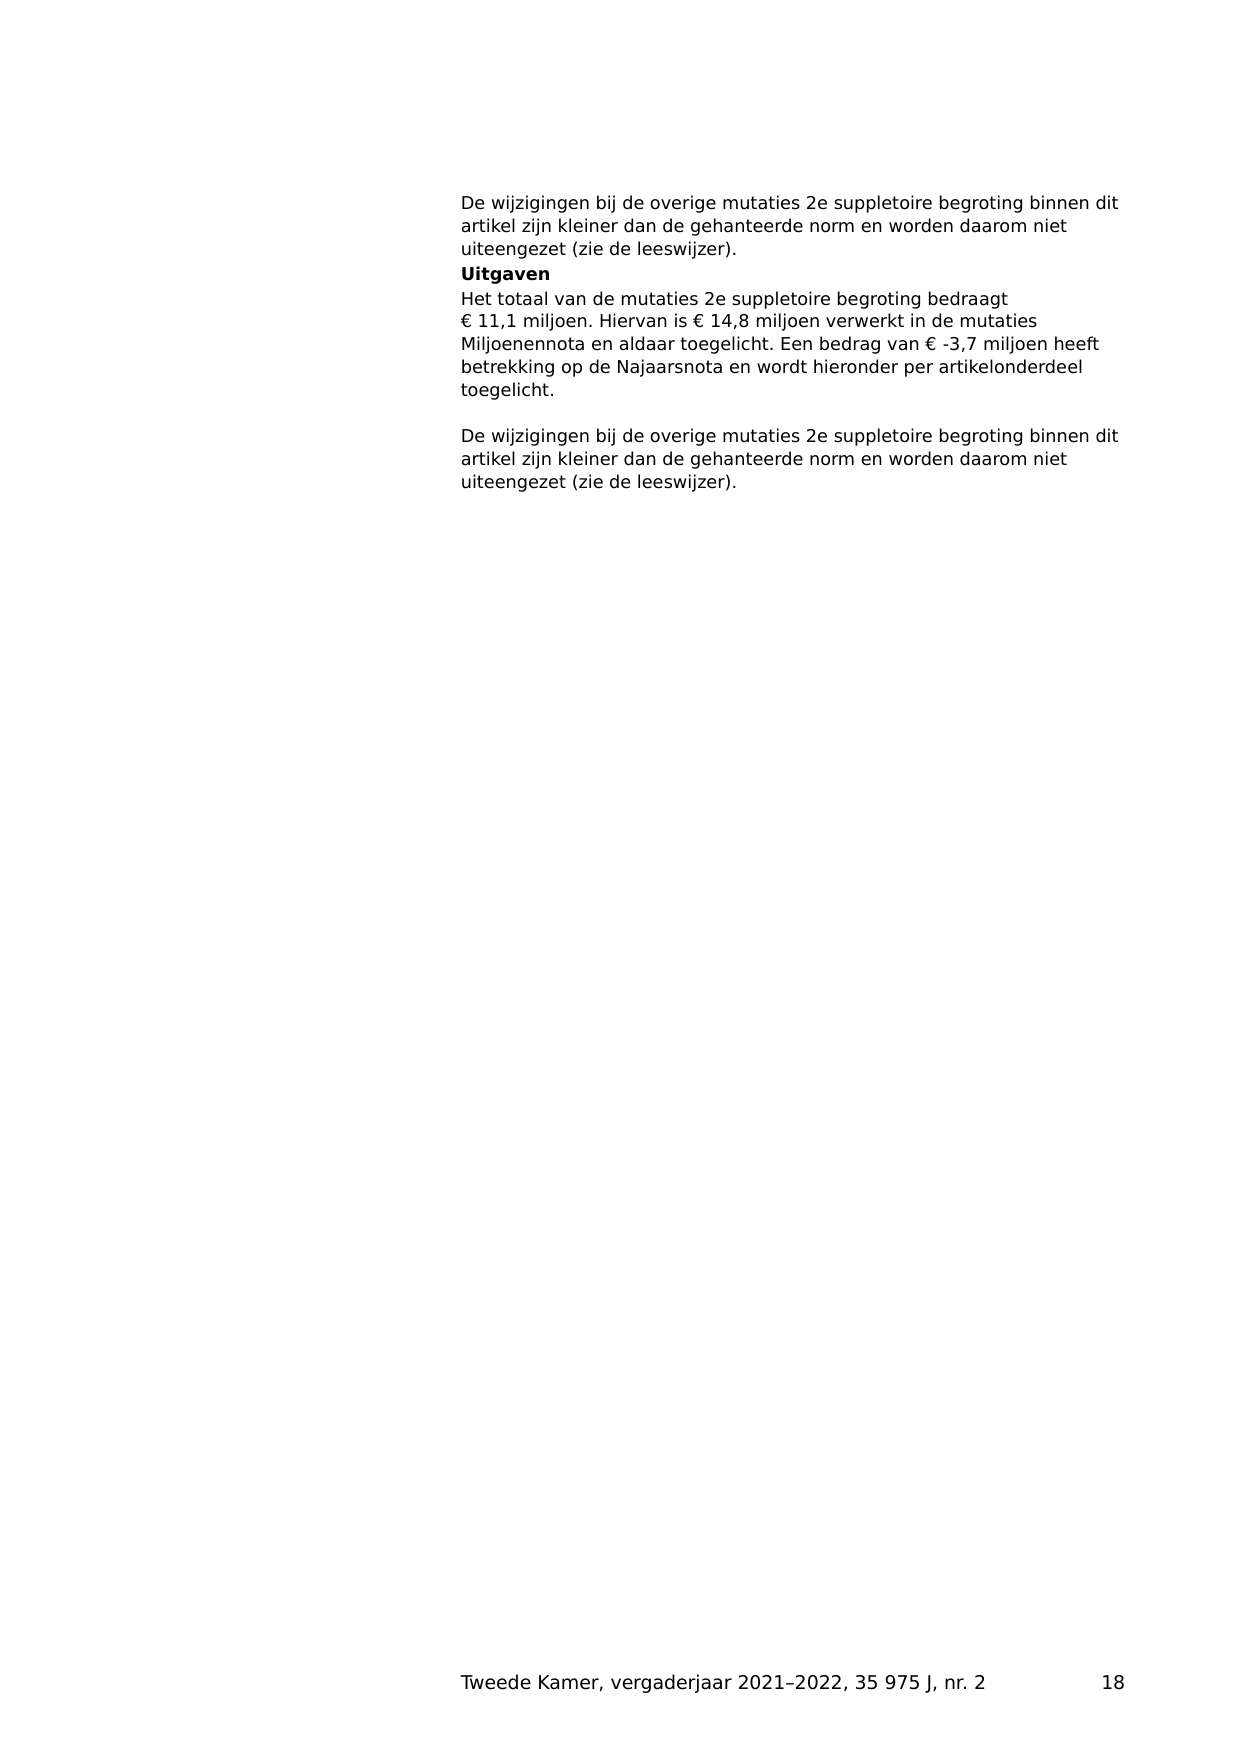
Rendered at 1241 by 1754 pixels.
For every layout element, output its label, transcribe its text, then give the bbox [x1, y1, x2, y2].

text De wijzigingen bij de overige mutaties 2e suppletoire begroting binnen dit artikel zijn kleiner dan de gehanteerde norm en worden daarom niet uiteengezet (zie de leeswijzer). [461, 424, 1125, 493]
text Het totaal van de mutaties 2e suppletoire begroting bedraagt € 11,1 miljoen. Hiervan is € 14,8 miljoen verwerkt in de mutaties Miljoenennota en aldaar toegelicht. Een bedrag van € -3,7 miljoen heeft betrekking op de Najaarsnota en wordt hieronder per artikelonderdeel toegelicht. [461, 287, 1125, 401]
text De wijzigingen bij de overige mutaties 2e suppletoire begroting binnen dit artikel zijn kleiner dan de gehanteerde norm en worden daarom niet uiteengezet (zie de leeswijzer). [461, 191, 1125, 259]
text Uitgaven [461, 262, 1125, 284]
